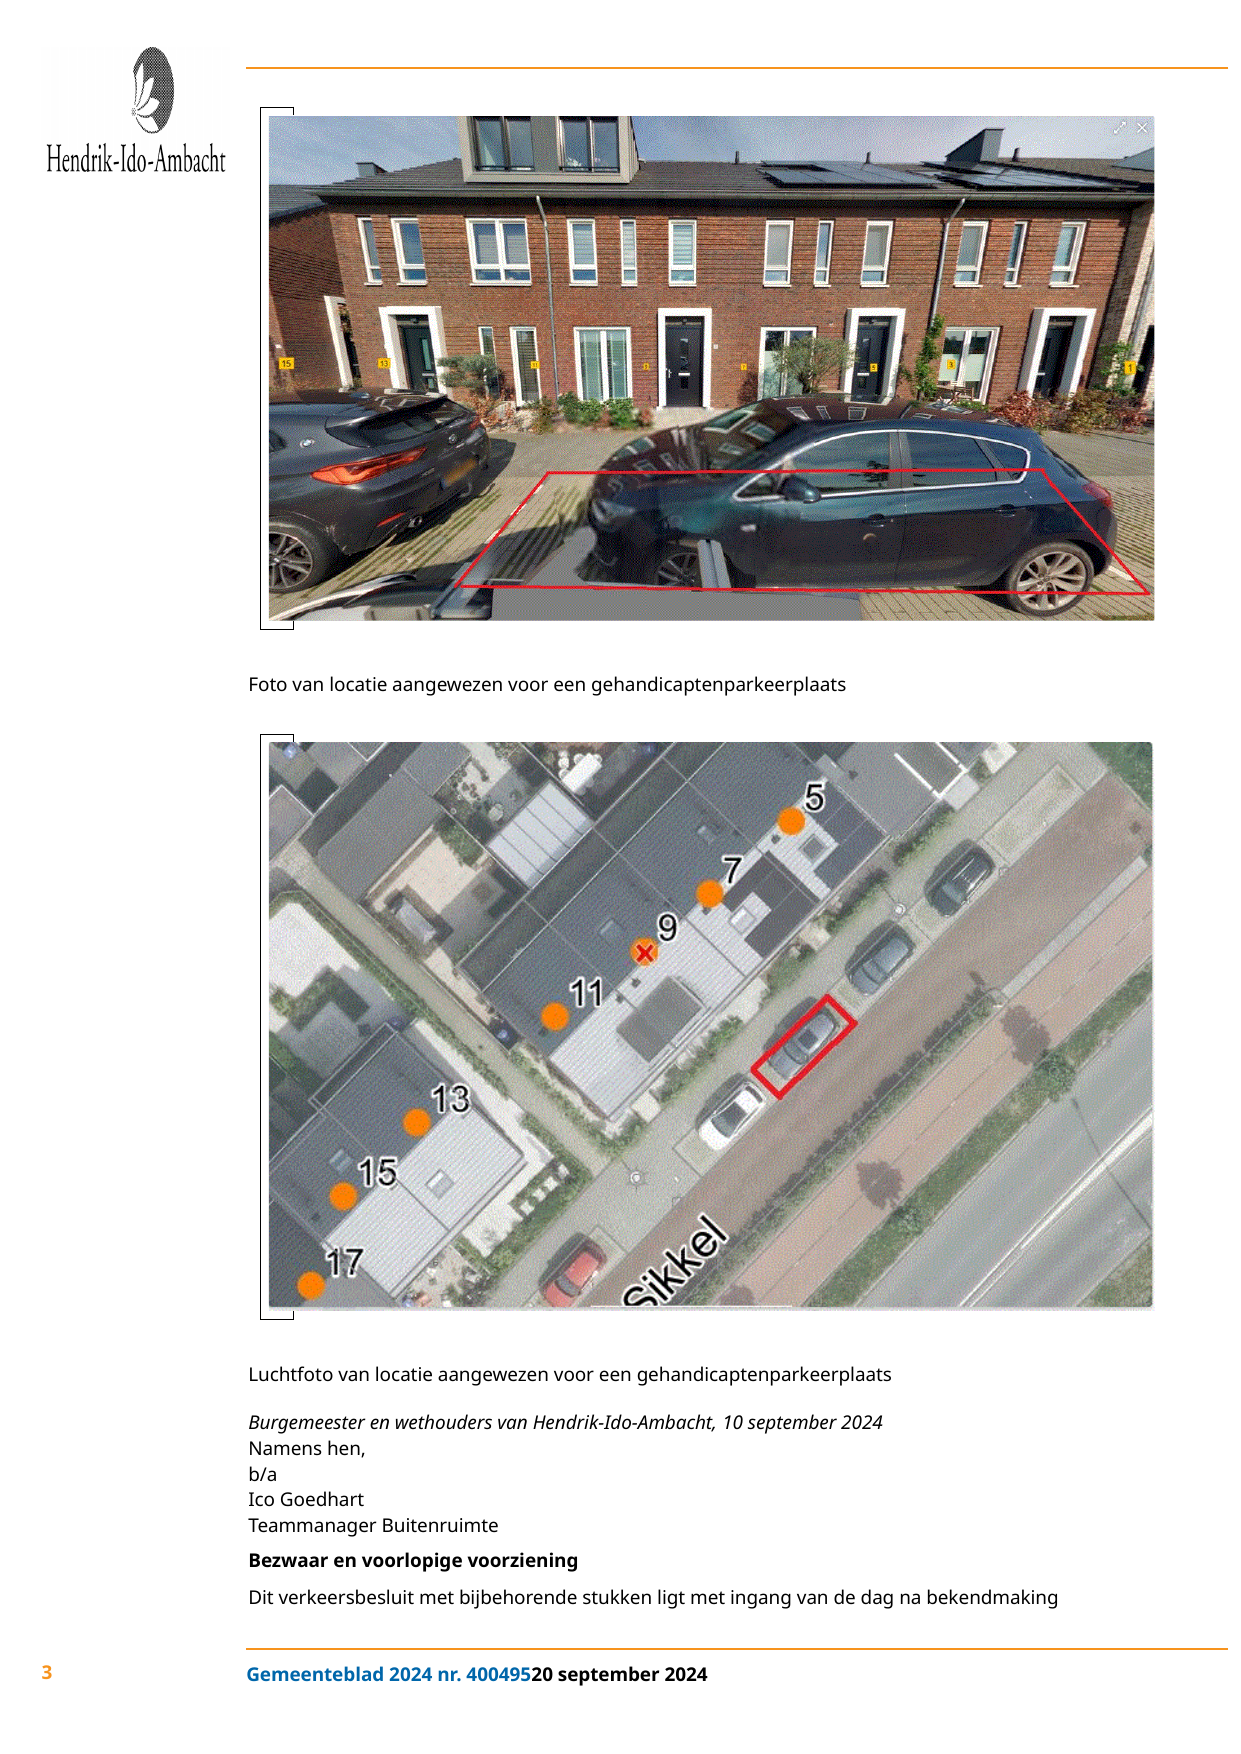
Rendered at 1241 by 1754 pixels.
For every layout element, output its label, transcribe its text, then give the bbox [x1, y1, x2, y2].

text b/a [248, 1461, 1152, 1487]
picture [268, 742, 1155, 1311]
text Dit verkeersbesluit met bijbehorende stukken ligt met ingang van de dag na bekendmaking [248, 1589, 1152, 1608]
text Burgemeester en wethouders van Hendrik-Ido-Ambacht, 10 september 2024 [248, 1409, 1152, 1435]
text Bezwaar en voorlopige voorziening [248, 1552, 1152, 1571]
text Namens hen, [248, 1435, 1152, 1461]
picture [41, 47, 231, 172]
text Teammanager Buitenruimte [248, 1512, 1152, 1538]
picture [268, 115, 1155, 621]
text Luchtfoto van locatie aangewezen voor een gehandicaptenparkeerplaats [248, 1362, 1152, 1387]
text Foto van locatie aangewezen voor een gehandicaptenparkeerplaats [248, 672, 1152, 697]
text Ico Goedhart [248, 1487, 1152, 1512]
